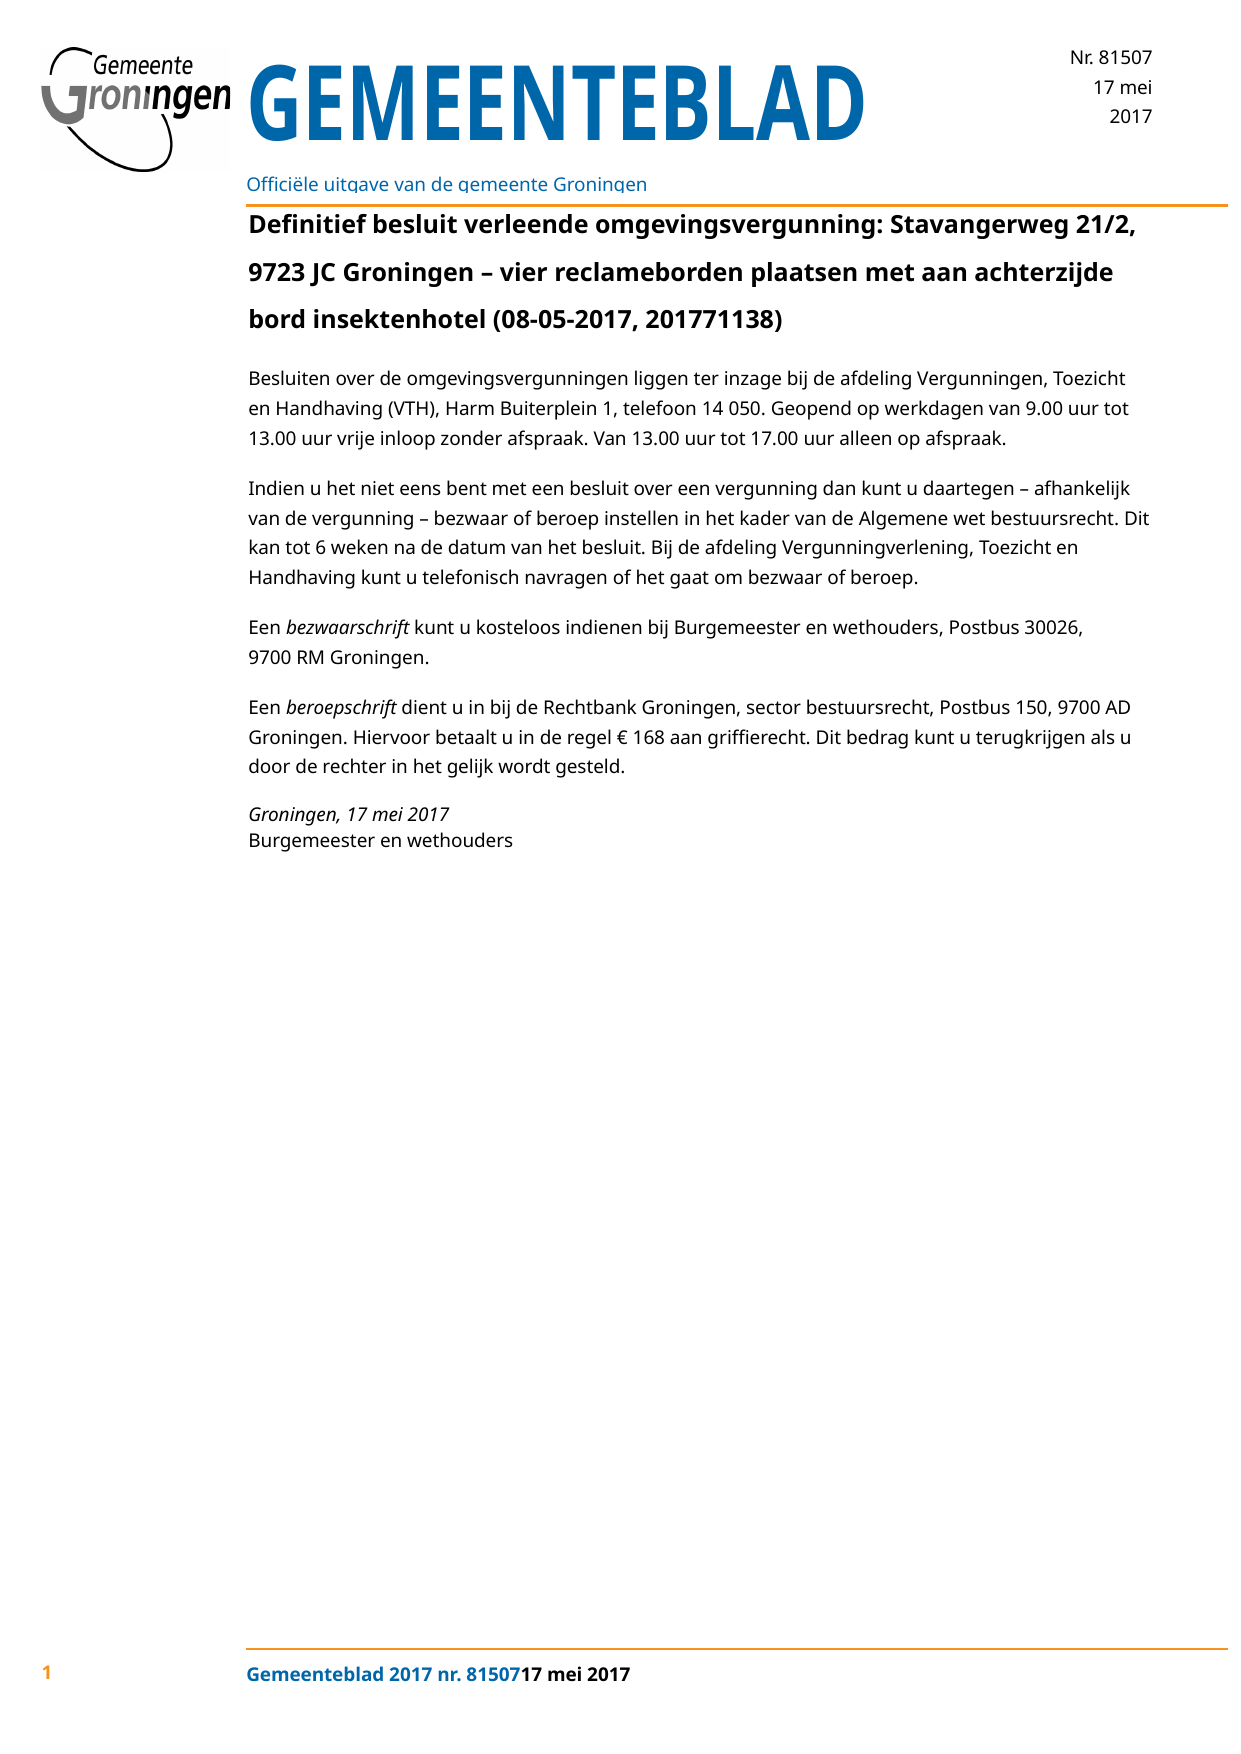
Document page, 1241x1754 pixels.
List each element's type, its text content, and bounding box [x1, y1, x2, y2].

text Besluiten over de omgevingsvergunningen liggen ter inzage bij de afdeling Vergunningen, Toezicht en Handhaving (VTH), Harm Buiterplein 1, telefoon 14 050. Geopend op werkdagen van 9.00 uur tot 13.00 uur vrije inloop zonder afspraak. Van 13.00 uur tot 17.00 uur alleen op afspraak. [248, 366, 1152, 450]
text Een bezwaarschrift kunt u kosteloos indienen bij Burgemeester en wethouders, Postbus 30026, 9700 RM Groningen. [248, 614, 1152, 669]
text Een beroepschrift dient u in bij de Rechtbank Groningen, sector bestuursrecht, Postbus 150, 9700 AD Groningen. Hiervoor betaalt u in de regel € 168 aan griffierecht. Dit bedrag kunt u terugkrijgen als u door de rechter in het gelijk wordt gesteld. [248, 694, 1152, 779]
text Definitief besluit verleende omgevingsvergunning: Stavangerweg 21/2, 9723 JC Groningen – vier reclameborden plaatsen met aan achterzijde bord insektenhotel (08-05-2017, 201771138) [248, 207, 1152, 336]
text Groningen, 17 mei 2017 [248, 801, 1152, 827]
text Indien u het niet eens bent met een besluit over een vergunning dan kunt u daartegen – afhankelijk van de vergunning – bezwaar of beroep instellen in het kader van de Algemene wet bestuursrecht. Dit kan tot 6 weken na de datum van het besluit. Bij de afdeling Vergunningverlening, Toezicht en Handhaving kunt u telefonisch navragen of het gaat om bezwaar of beroep. [248, 475, 1152, 589]
text Burgemeester en wethouders [248, 827, 1152, 853]
picture [41, 47, 231, 172]
